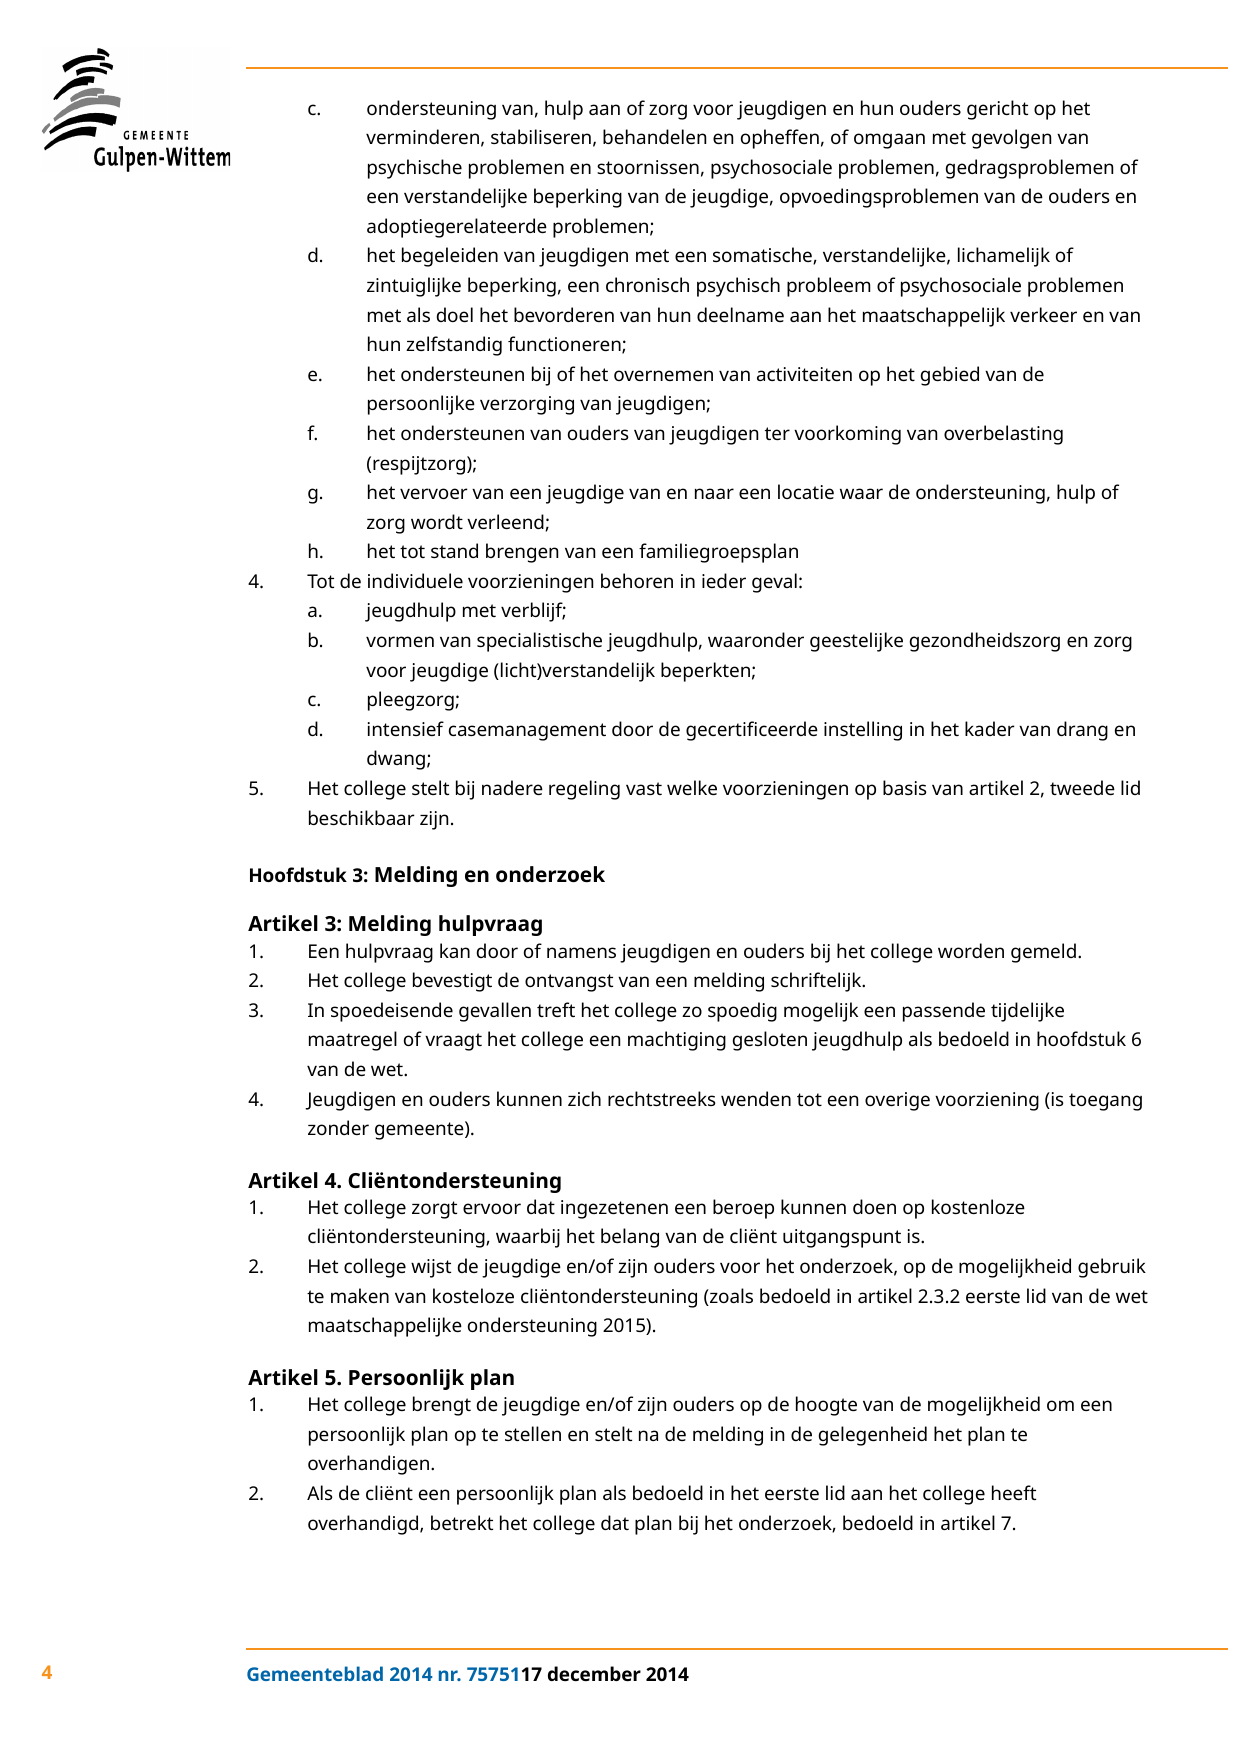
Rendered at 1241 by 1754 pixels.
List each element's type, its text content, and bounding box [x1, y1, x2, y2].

list In spoedeisende gevallen treft het college zo spoedig mogelijk een passende tijdelijke maatregel of vraagt het college een machtiging gesloten jeugdhulp als bedoeld in hoofdstuk 6 van de wet. [248, 997, 1152, 1082]
text Artikel 3: Melding hulpvraag [248, 909, 1152, 938]
picture [41, 47, 231, 172]
text Artikel 4. Cliëntondersteuning [248, 1166, 1152, 1194]
list Het college zorgt ervoor dat ingezetenen een beroep kunnen doen op kostenloze cliëntondersteuning, waarbij het belang van de cliënt uitgangspunt is. [248, 1194, 1152, 1249]
text Artikel 5. Persoonlijk plan [248, 1363, 1152, 1391]
list het tot stand brengen van een familiegroepsplan [307, 538, 1152, 564]
list het begeleiden van jeugdigen met een somatische, verstandelijke, lichamelijk of zintuiglijke beperking, een chronisch psychisch probleem of psychosociale problemen met als doel het bevorderen van hun deelname aan het maatschappelijk verkeer en van hun zelfstandig functioneren; [307, 243, 1152, 357]
list Tot de individuele voorzieningen behoren in ieder geval: [248, 568, 1152, 594]
list Het college stelt bij nadere regeling vast welke voorzieningen op basis van artikel 2, tweede lid beschikbaar zijn. [248, 775, 1152, 831]
text Hoofdstuk 3: Melding en onderzoek [248, 860, 1152, 888]
list intensief casemanagement door de gecertificeerde instelling in het kader van drang en dwang; [307, 716, 1152, 771]
list Jeugdigen en ouders kunnen zich rechtstreeks wenden tot een overige voorziening (is toegang zonder gemeente). [248, 1086, 1152, 1141]
list ondersteuning van, hulp aan of zorg voor jeugdigen en hun ouders gericht op het verminderen, stabiliseren, behandelen en opheffen, of omgaan met gevolgen van psychische problemen en stoornissen, psychosociale problemen, gedragsproblemen of een verstandelijke beperking van de jeugdige, opvoedingsproblemen van de ouders en adoptiegerelateerde problemen; [307, 95, 1152, 239]
list jeugdhulp met verblijf; [307, 598, 1152, 623]
list Het college bevestigt de ontvangst van een melding schriftelijk. [248, 967, 1152, 993]
list Als de cliënt een persoonlijk plan als bedoeld in het eerste lid aan het college heeft overhandigd, betrekt het college dat plan bij het onderzoek, bedoeld in artikel 7. [248, 1480, 1152, 1535]
list Het college wijst de jeugdige en/of zijn ouders voor het onderzoek, op de mogelijkheid gebruik te maken van kosteloze cliëntondersteuning (zoals bedoeld in artikel 2.3.2 eerste lid van de wet maatschappelijke ondersteuning 2015). [248, 1253, 1152, 1338]
list Een hulpvraag kan door of namens jeugdigen en ouders bij het college worden gemeld. [248, 938, 1152, 963]
list het vervoer van een jeugdige van en naar een locatie waar de ondersteuning, hulp of zorg wordt verleend; [307, 479, 1152, 535]
list vormen van specialistische jeugdhulp, waaronder geestelijke gezondheidszorg en zorg voor jeugdige (licht)verstandelijk beperkten; [307, 627, 1152, 683]
list Het college brengt de jeugdige en/of zijn ouders op de hoogte van de mogelijkheid om een persoonlijk plan op te stellen en stelt na de melding in de gelegenheid het plan te overhandigen. [248, 1391, 1152, 1476]
list het ondersteunen bij of het overnemen van activiteiten op het gebied van de persoonlijke verzorging van jeugdigen; [307, 361, 1152, 416]
list het ondersteunen van ouders van jeugdigen ter voorkoming van overbelasting (respijtzorg); [307, 420, 1152, 476]
list pleegzorg; [307, 686, 1152, 712]
